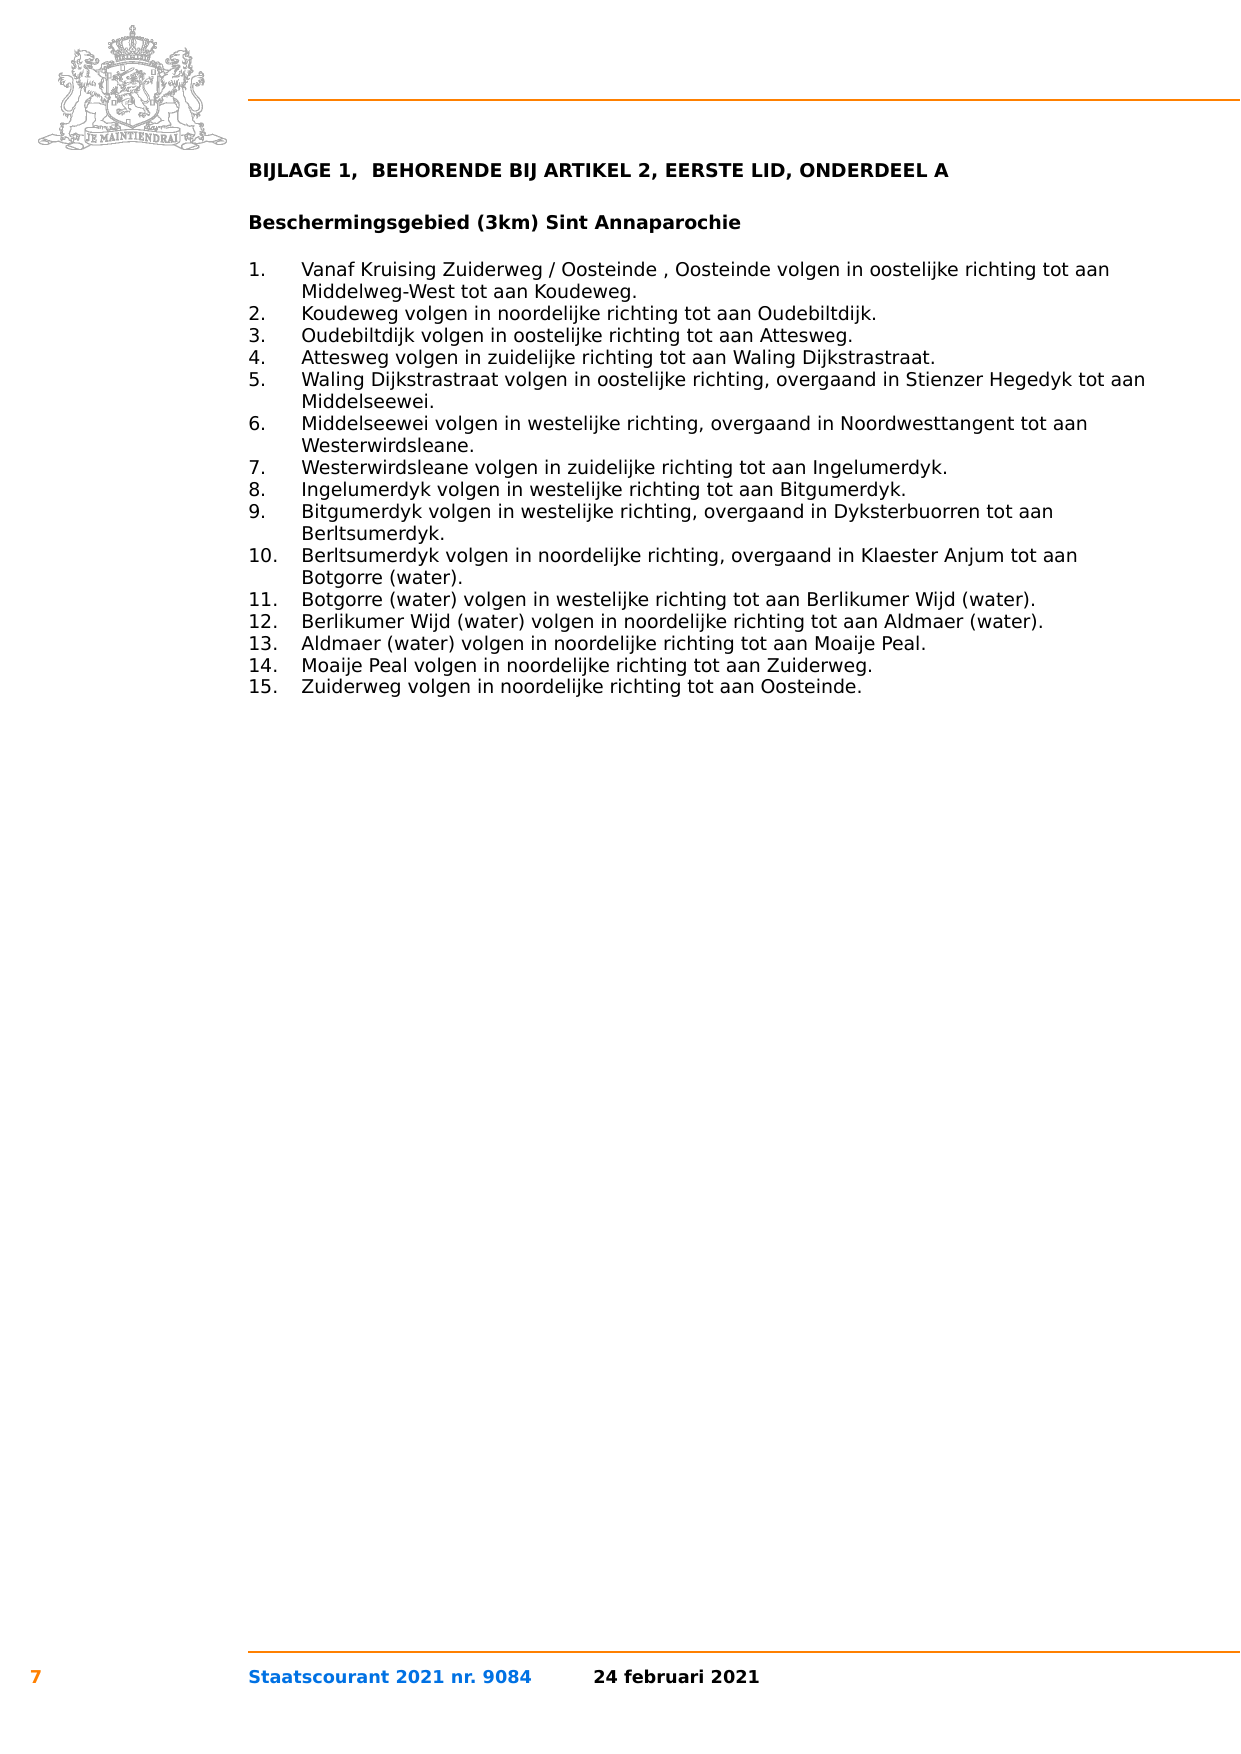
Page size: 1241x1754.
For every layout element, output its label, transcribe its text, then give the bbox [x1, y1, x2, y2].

text 14. Moaije Peal volgen in noordelijke richting tot aan Zuiderweg. [248, 654, 1163, 676]
picture [38, 25, 227, 150]
text 7. Westerwirdsleane volgen in zuidelijke richting tot aan Ingelumerdyk. [248, 457, 1163, 479]
text 5. Waling Dijkstrastraat volgen in oostelijke richting, overgaand in Stienzer Hegedyk tot aan Middelseewei. [248, 369, 1163, 413]
text 15. Zuiderweg volgen in noordelijke richting tot aan Oosteinde. [248, 676, 1163, 698]
text 3. Oudebiltdijk volgen in oostelijke richting tot aan Attesweg. [248, 325, 1163, 347]
text 9. Bitgumerdyk volgen in westelijke richting, overgaand in Dyksterbuorren tot aan Berltsumerdyk. [248, 501, 1163, 544]
text 10. Berltsumerdyk volgen in noordelijke richting, overgaand in Klaester Anjum tot aan Botgorre (water). [248, 544, 1163, 588]
text 6. Middelseewei volgen in westelijke richting, overgaand in Noordwesttangent tot aan Westerwirdsleane. [248, 413, 1163, 457]
text 1. Vanaf Kruising Zuiderweg / Oosteinde , Oosteinde volgen in oostelijke richting tot aan Middelweg-West tot aan Koudeweg. [248, 259, 1163, 303]
subtitle BIJLAGE 1, BEHORENDE BIJ ARTIKEL 2, EERSTE LID, ONDERDEEL A [248, 160, 1163, 182]
text 11. Botgorre (water) volgen in westelijke richting tot aan Berlikumer Wijd (water). [248, 588, 1163, 611]
text 2. Koudeweg volgen in noordelijke richting tot aan Oudebiltdijk. [248, 303, 1163, 325]
text 4. Attesweg volgen in zuidelijke richting tot aan Waling Dijkstrastraat. [248, 347, 1163, 369]
text 13. Aldmaer (water) volgen in noordelijke richting tot aan Moaije Peal. [248, 632, 1163, 654]
subtitle Beschermingsgebied (3km) Sint Annaparochie [248, 212, 1163, 234]
text 12. Berlikumer Wijd (water) volgen in noordelijke richting tot aan Aldmaer (water). [248, 611, 1163, 632]
text 8. Ingelumerdyk volgen in westelijke richting tot aan Bitgumerdyk. [248, 479, 1163, 501]
